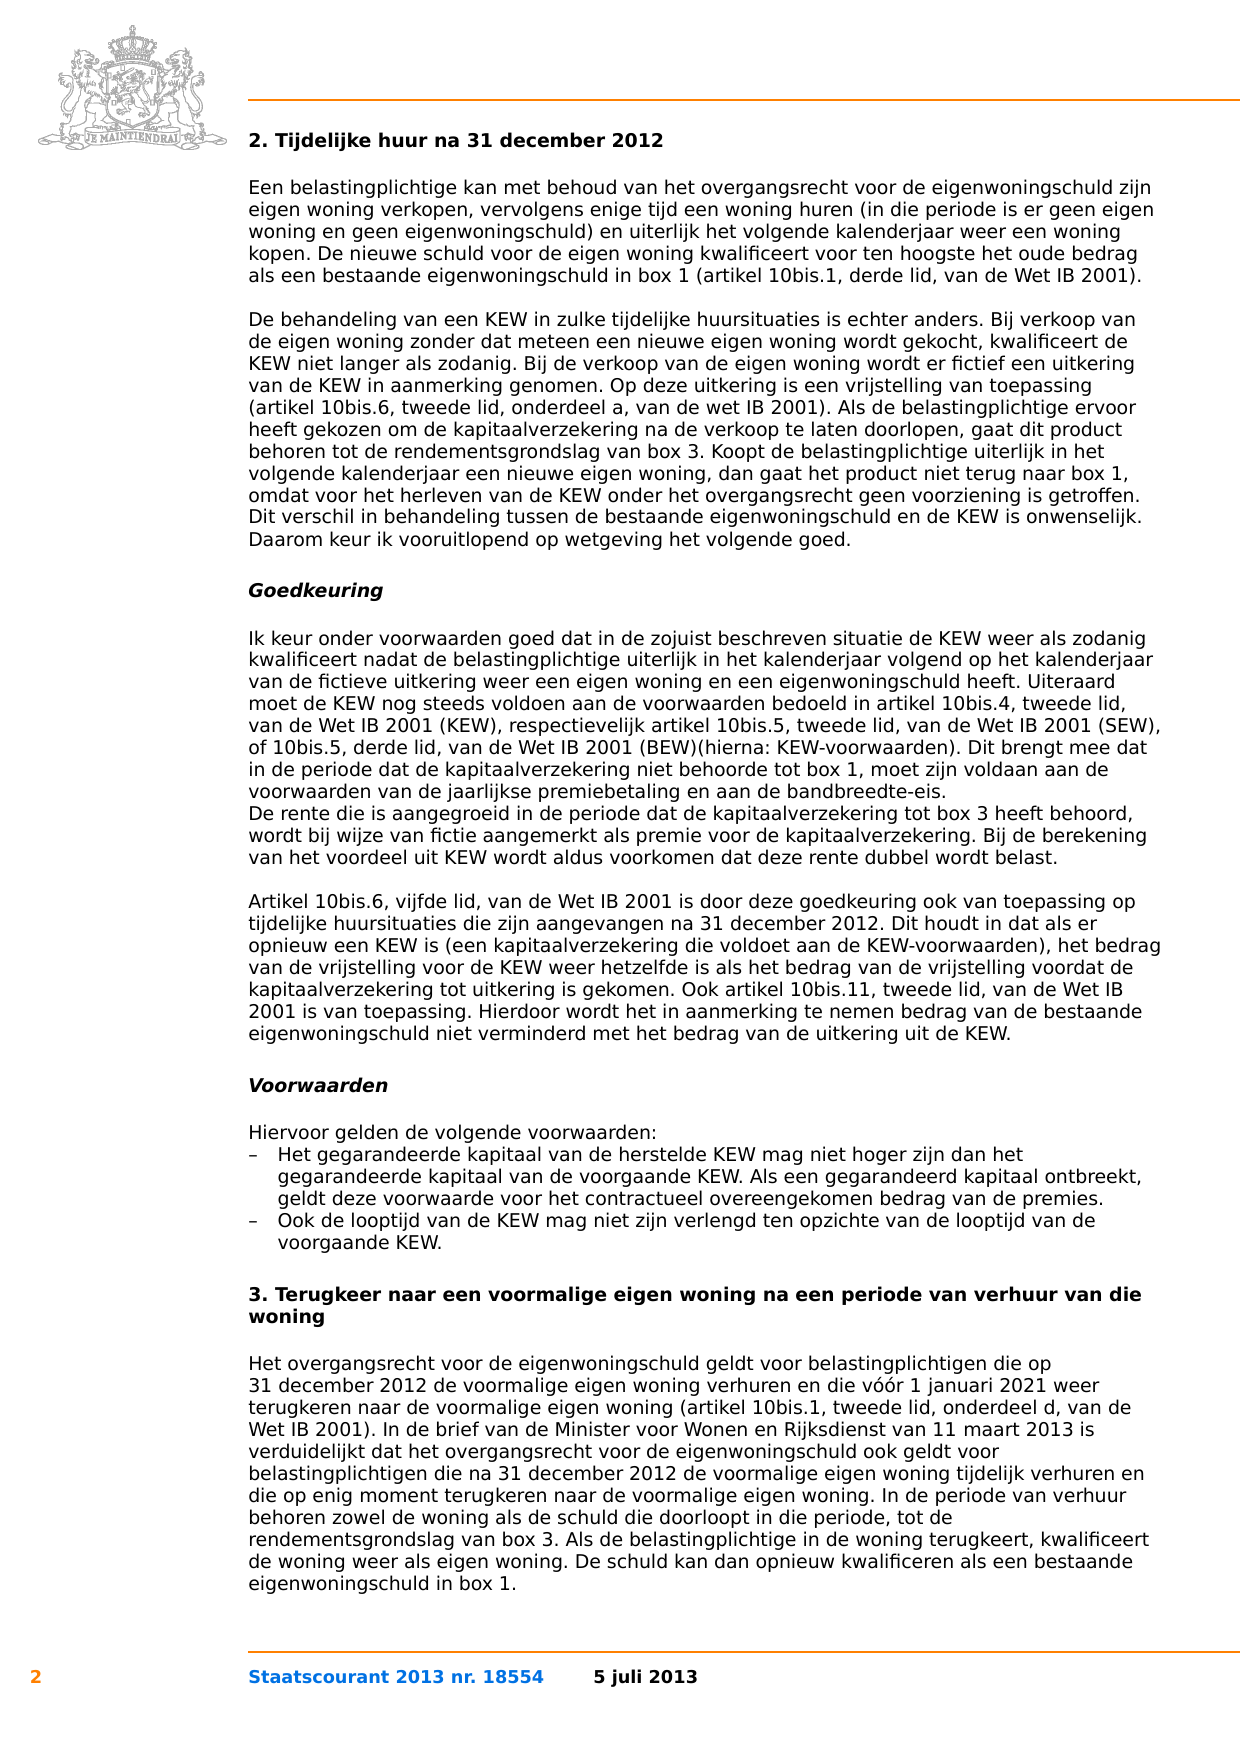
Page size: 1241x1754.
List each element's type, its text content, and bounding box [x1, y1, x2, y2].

subtitle Goedkeuring [248, 580, 1163, 602]
text Ik keur onder voorwaarden goed dat in de zojuist beschreven situatie de KEW weer als zodanig kwalificeert nadat de belastingplichtige uiterlijk in het kalenderjaar volgend op het kalenderjaar van de fictieve uitkering weer een eigen woning en een eigenwoningschuld heeft. Uiteraard moet de KEW nog steeds voldoen aan de voorwaarden bedoeld in artikel 10bis.4, tweede lid, van de Wet IB 2001 (KEW), respectievelijk artikel 10bis.5, tweede lid, van de Wet IB 2001 (SEW), of 10bis.5, derde lid, van de Wet IB 2001 (BEW)(hierna: KEW-voorwaarden). Dit brengt mee dat in de periode dat de kapitaalverzekering niet behoorde tot box 1, moet zijn voldaan aan de voorwaarden van de jaarlijkse premiebetaling en aan de bandbreedte-eis. [248, 627, 1163, 803]
text Het overgangsrecht voor de eigenwoningschuld geldt voor belastingplichtigen die op 31 december 2012 de voormalige eigen woning verhuren en die vóór 1 januari 2021 weer terugkeren naar de voormalige eigen woning (artikel 10bis.1, tweede lid, onderdeel d, van de Wet IB 2001). In de brief van de Minister voor Wonen en Rijksdienst van 11 maart 2013 is verduidelijkt dat het overgangsrecht voor de eigenwoningschuld ook geldt voor belastingplichtigen die na 31 december 2012 de voormalige eigen woning tijdelijk verhuren en die op enig moment terugkeren naar de voormalige eigen woning. In de periode van verhuur behoren zowel de woning als de schuld die doorloopt in die periode, tot de rendementsgrondslag van box 3. Als de belastingplichtige in de woning terugkeert, kwalificeert de woning weer als eigen woning. De schuld kan dan opnieuw kwalificeren als een bestaande eigenwoningschuld in box 1. [248, 1353, 1163, 1594]
text – Ook de looptijd van de KEW mag niet zijn verlengd ten opzichte van de looptijd van de voorgaande KEW. [248, 1210, 1163, 1254]
picture [38, 25, 227, 150]
text De behandeling van een KEW in zulke tijdelijke huursituaties is echter anders. Bij verkoop van de eigen woning zonder dat meteen een nieuwe eigen woning wordt gekocht, kwalificeert de KEW niet langer als zodanig. Bij de verkoop van de eigen woning wordt er fictief een uitkering van de KEW in aanmerking genomen. Op deze uitkering is een vrijstelling van toepassing (artikel 10bis.6, tweede lid, onderdeel a, van de wet IB 2001). Als de belastingplichtige ervoor heeft gekozen om de kapitaalverzekering na de verkoop te laten doorlopen, gaat dit product behoren tot de rendementsgrondslag van box 3. Koopt de belastingplichtige uiterlijk in het volgende kalenderjaar een nieuwe eigen woning, dan gaat het product niet terug naar box 1, omdat voor het herleven van de KEW onder het overgangsrecht geen voorziening is getroffen. Dit verschil in behandeling tussen de bestaande eigenwoningschuld en de KEW is onwenselijk. Daarom keur ik vooruitlopend op wetgeving het volgende goed. [248, 309, 1163, 550]
subtitle Voorwaarden [248, 1075, 1163, 1097]
text Een belastingplichtige kan met behoud van het overgangsrecht voor de eigenwoningschuld zijn eigen woning verkopen, vervolgens enige tijd een woning huren (in die periode is er geen eigen woning en geen eigenwoningschuld) en uiterlijk het volgende kalenderjaar weer een woning kopen. De nieuwe schuld voor de eigen woning kwalificeert voor ten hoogste het oude bedrag als een bestaande eigenwoningschuld in box 1 (artikel 10bis.1, derde lid, van de Wet IB 2001). [248, 177, 1163, 287]
text De rente die is aangegroeid in de periode dat de kapitaalverzekering tot box 3 heeft behoord, wordt bij wijze van fictie aangemerkt als premie voor de kapitaalverzekering. Bij de berekening van het voordeel uit KEW wordt aldus voorkomen dat deze rente dubbel wordt belast. [248, 803, 1163, 869]
subtitle 3. Terugkeer naar een voormalige eigen woning na een periode van verhuur van die woning [248, 1284, 1163, 1328]
text – Het gegarandeerde kapitaal van de herstelde KEW mag niet hoger zijn dan het gegarandeerde kapitaal van de voorgaande KEW. Als een gegarandeerd kapitaal ontbreekt, geldt deze voorwaarde voor het contractueel overeengekomen bedrag van de premies. [248, 1144, 1163, 1210]
text Artikel 10bis.6, vijfde lid, van de Wet IB 2001 is door deze goedkeuring ook van toepassing op tijdelijke huursituaties die zijn aangevangen na 31 december 2012. Dit houdt in dat als er opnieuw een KEW is (een kapitaalverzekering die voldoet aan de KEW-voorwaarden), het bedrag van de vrijstelling voor de KEW weer hetzelfde is als het bedrag van de vrijstelling voordat de kapitaalverzekering tot uitkering is gekomen. Ook artikel 10bis.11, tweede lid, van de Wet IB 2001 is van toepassing. Hierdoor wordt het in aanmerking te nemen bedrag van de bestaande eigenwoningschuld niet verminderd met het bedrag van de uitkering uit de KEW. [248, 891, 1163, 1045]
subtitle 2. Tijdelijke huur na 31 december 2012 [248, 130, 1163, 152]
text Hiervoor gelden de volgende voorwaarden: [248, 1122, 1163, 1144]
